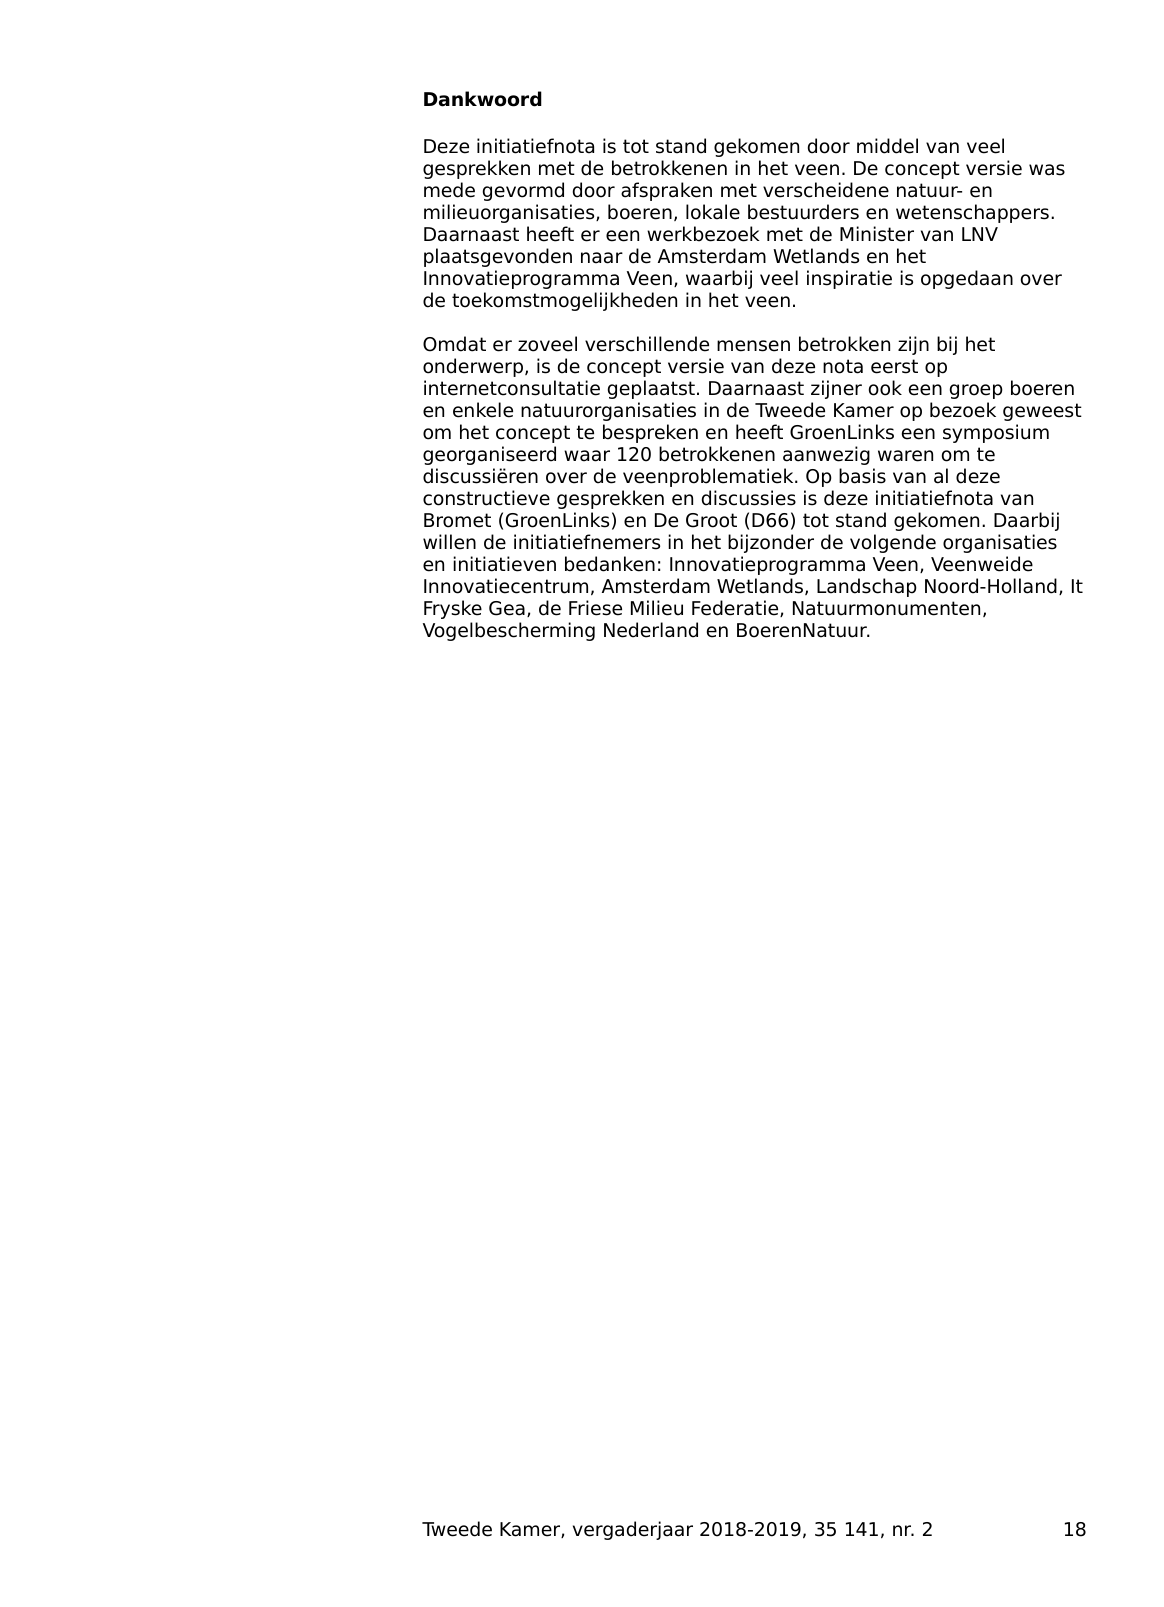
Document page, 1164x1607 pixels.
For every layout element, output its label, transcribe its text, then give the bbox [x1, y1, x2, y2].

subtitle Dankwoord [77, 89, 1087, 111]
text Deze initiatiefnota is tot stand gekomen door middel van veel gesprekken met de betrokkenen in het veen. De concept versie was mede gevormd door afspraken met verscheidene natuur- en milieuorganisaties, boeren, lokale bestuurders en wetenschappers. Daarnaast heeft er een werkbezoek met de Minister van LNV plaatsgevonden naar de Amsterdam Wetlands en het Innovatieprogramma Veen, waarbij veel inspiratie is opgedaan over de toekomstmogelijkheden in het veen. [422, 136, 1087, 312]
text Omdat er zoveel verschillende mensen betrokken zijn bij het onderwerp, is de concept versie van deze nota eerst op internetconsultatie geplaatst. Daarnaast zijner ook een groep boeren en enkele natuurorganisaties in de Tweede Kamer op bezoek geweest om het concept te bespreken en heeft GroenLinks een symposium georganiseerd waar 120 betrokkenen aanwezig waren om te discussiëren over de veenproblematiek. Op basis van al deze constructieve gesprekken en discussies is deze initiatiefnota van Bromet (GroenLinks) en De Groot (D66) tot stand gekomen. Daarbij willen de initiatiefnemers in het bijzonder de volgende organisaties en initiatieven bedanken: Innovatieprogramma Veen, Veenweide Innovatiecentrum, Amsterdam Wetlands, Landschap Noord-Holland, It Fryske Gea, de Friese Milieu Federatie, Natuurmonumenten, Vogelbescherming Nederland en BoerenNatuur. [422, 334, 1087, 642]
